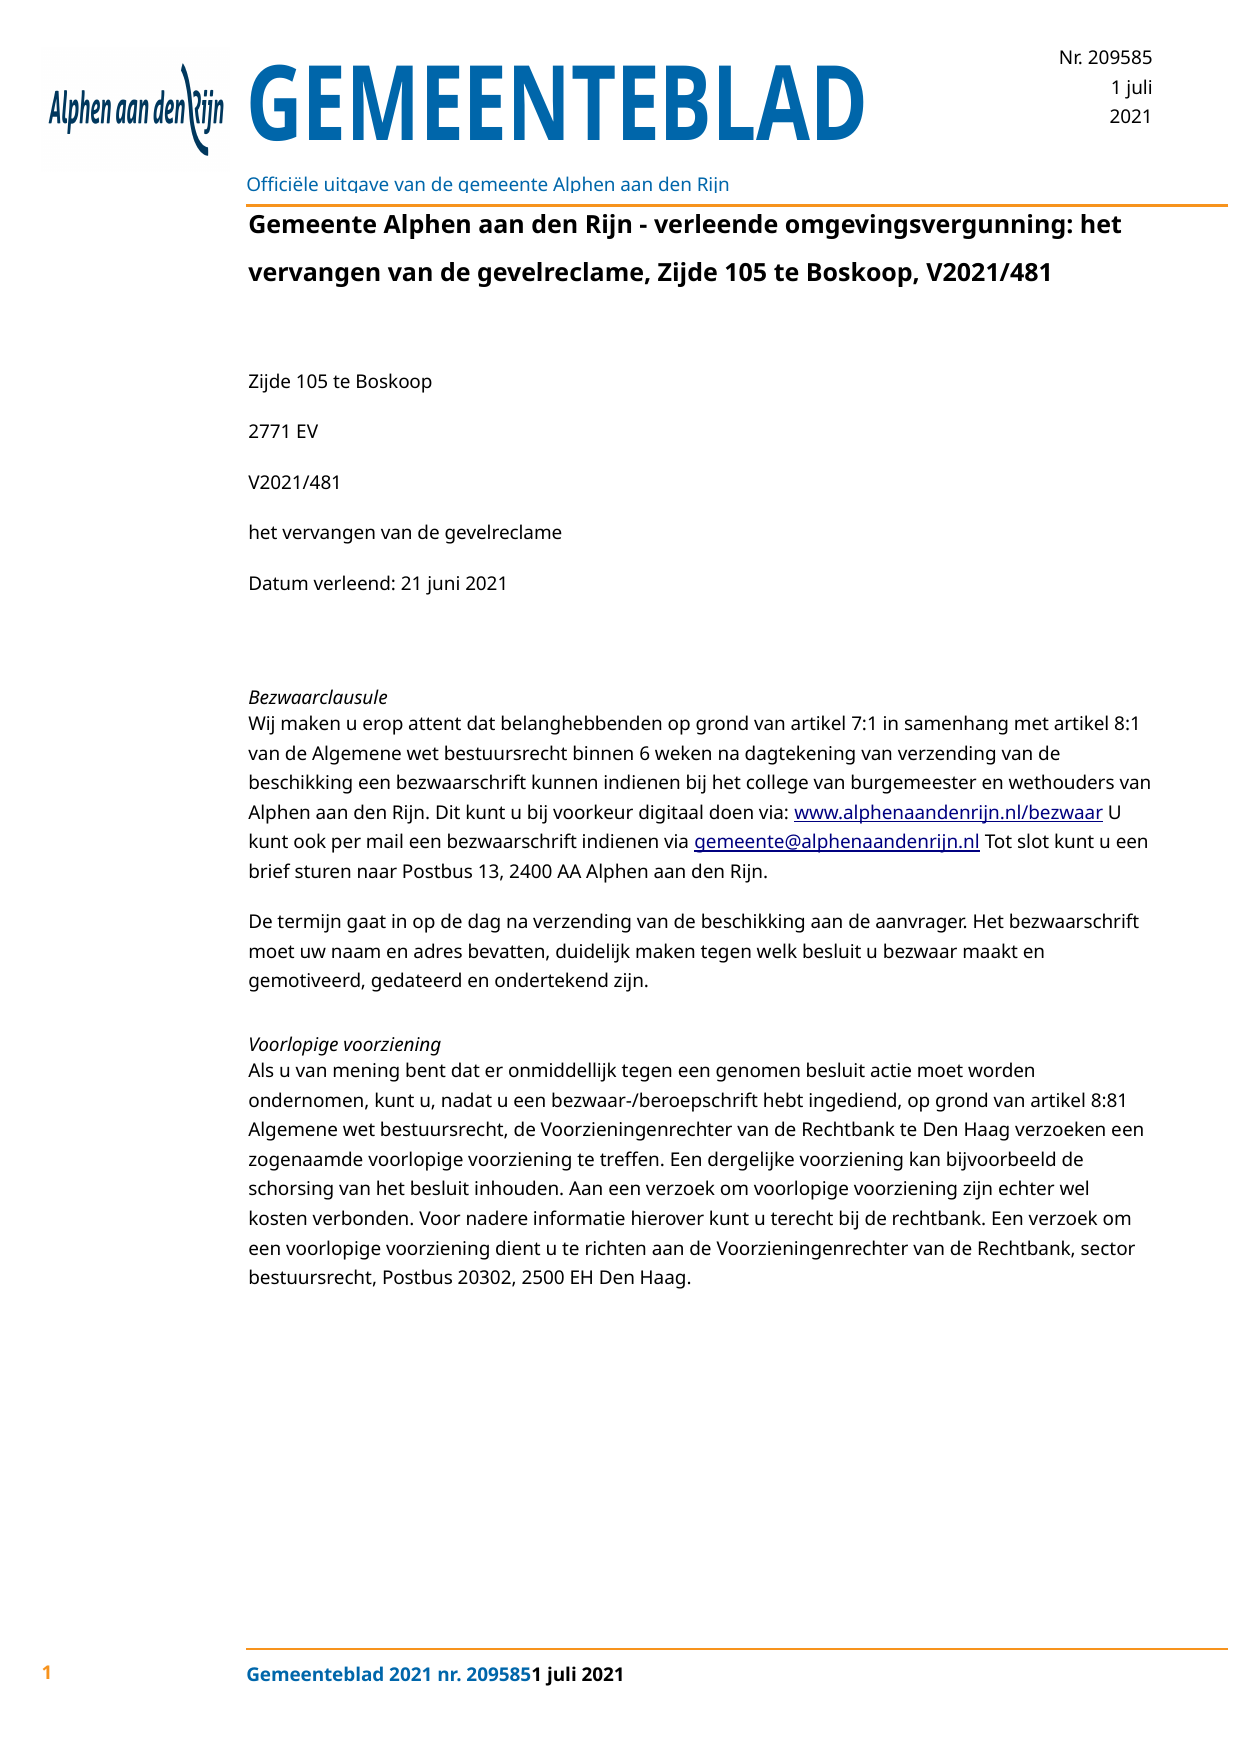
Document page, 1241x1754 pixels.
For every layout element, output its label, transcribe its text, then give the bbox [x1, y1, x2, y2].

text V2021/481 [248, 469, 1152, 495]
text Bezwaarclausule [248, 684, 1152, 710]
text Wij maken u erop attent dat belanghebbenden op grond van artikel 7:1 in samenhang met artikel 8:1 van de Algemene wet bestuursrecht binnen 6 weken na dagtekening van verzending van de beschikking een bezwaarschrift kunnen indienen bij het college van burgemeester en wethouders van Alphen aan den Rijn. Dit kunt u bij voorkeur digitaal doen via: www.alphenaandenrijn.nl/bezwaar U kunt ook per mail een bezwaarschrift indienen via gemeente@alphenaandenrijn.nl Tot slot kunt u een brief sturen naar Postbus 13, 2400 AA Alphen aan den Rijn. [248, 710, 1152, 884]
text Datum verleend: 21 juni 2021 [248, 570, 1152, 596]
text Gemeente Alphen aan den Rijn - verleende omgevingsvergunning: het vervangen van de gevelreclame, Zijde 105 te Boskoop, V2021/481 [248, 207, 1152, 288]
text Zijde 105 te Boskoop [248, 368, 1152, 394]
text De termijn gaat in op de dag na verzending van de beschikking aan de aanvrager. Het bezwaarschrift moet uw naam en adres bevatten, duidelijk maken tegen welk besluit u bezwaar maakt en gemotiveerd, gedateerd en ondertekend zijn. [248, 908, 1152, 993]
text Voorlopige voorziening [248, 1032, 1152, 1057]
picture [41, 47, 231, 172]
text het vervangen van de gevelreclame [248, 519, 1152, 545]
text 2771 EV [248, 419, 1152, 444]
text Als u van mening bent dat er onmiddellijk tegen een genomen besluit actie moet worden ondernomen, kunt u, nadat u een bezwaar-/beroepschrift hebt ingediend, op grond van artikel 8:81 Algemene wet bestuursrecht, de Voorzieningenrechter van de Rechtbank te Den Haag verzoeken een zogenaamde voorlopige voorziening te treffen. Een dergelijke voorziening kan bijvoorbeeld de schorsing van het besluit inhouden. Aan een verzoek om voorlopige voorziening zijn echter wel kosten verbonden. Voor nadere informatie hierover kunt u terecht bij de rechtbank. Een verzoek om een voorlopige voorziening dient u te richten aan de Voorzieningenrechter van de Rechtbank, sector bestuursrecht, Postbus 20302, 2500 EH Den Haag. [248, 1057, 1152, 1290]
